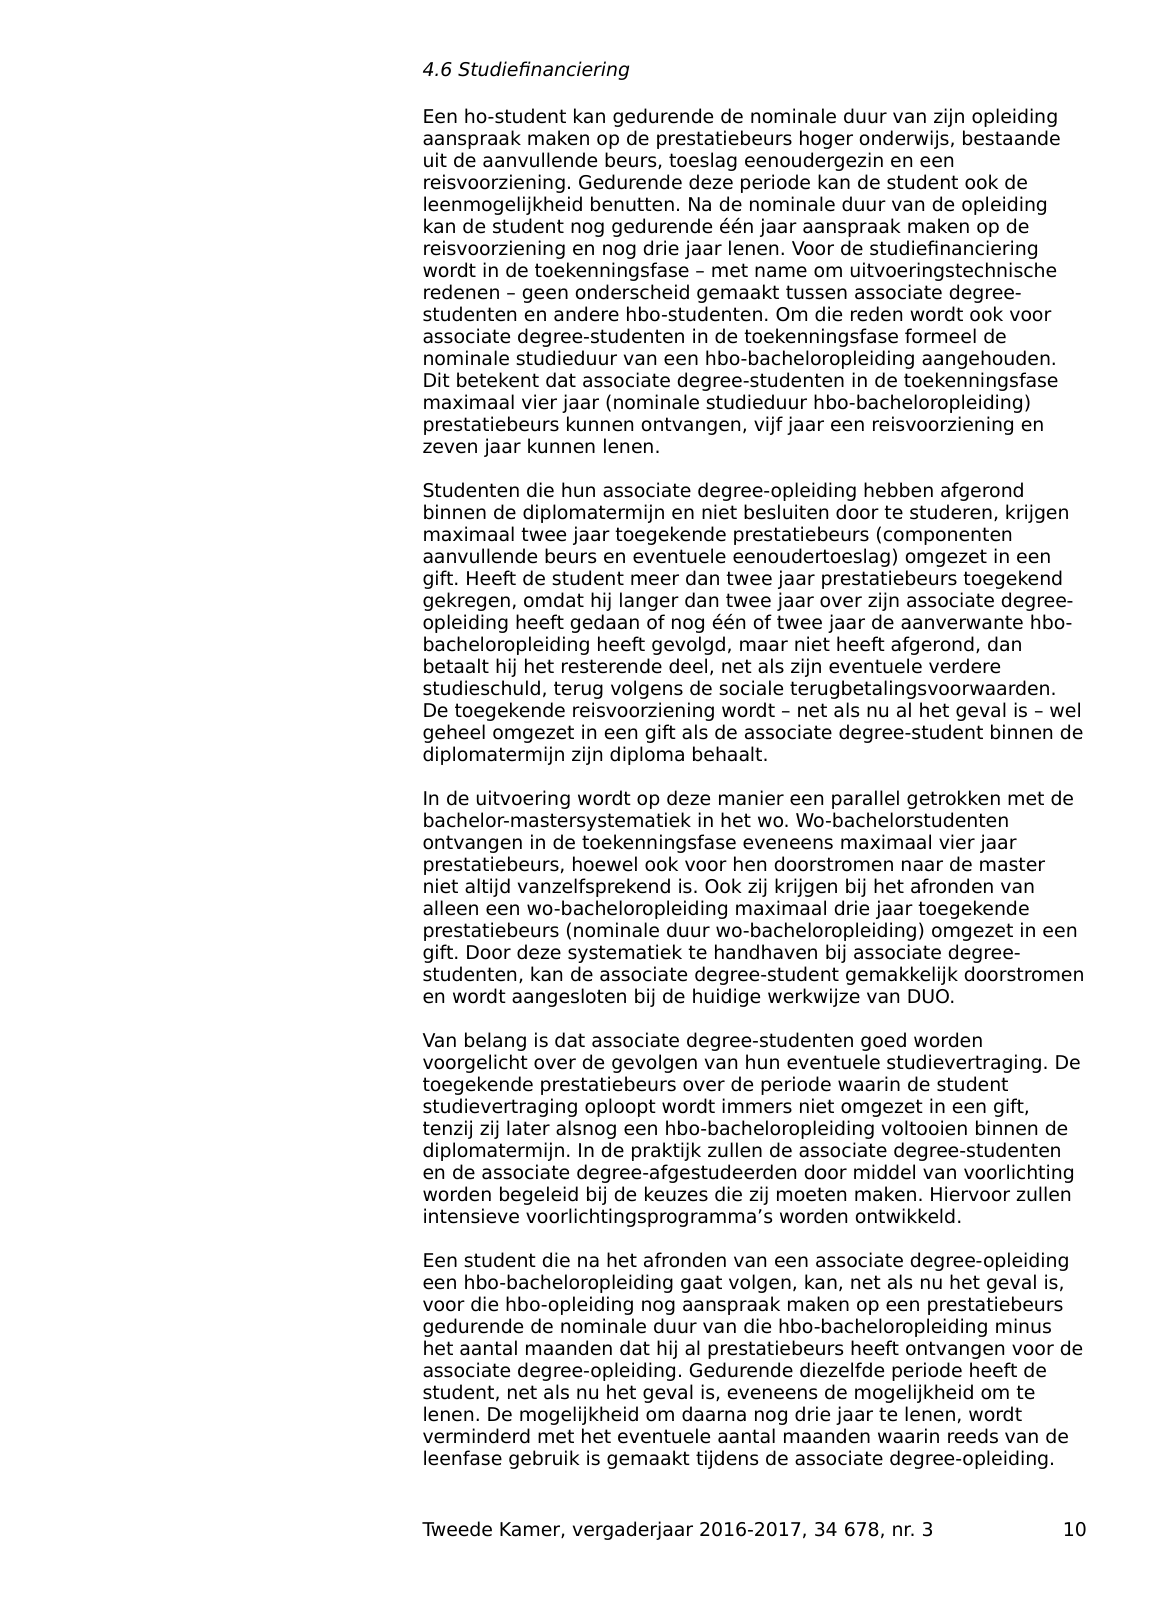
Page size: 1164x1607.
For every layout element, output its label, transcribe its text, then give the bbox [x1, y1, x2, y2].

subtitle 4.6 Studiefinanciering [422, 59, 1087, 81]
text Studenten die hun associate degree-opleiding hebben afgerond binnen de diplomatermijn en niet besluiten door te studeren, krijgen maximaal twee jaar toegekende prestatiebeurs (componenten aanvullende beurs en eventuele eenoudertoeslag) omgezet in een gift. Heeft de student meer dan twee jaar prestatiebeurs toegekend gekregen, omdat hij langer dan twee jaar over zijn associate degree-opleiding heeft gedaan of nog één of twee jaar de aanverwante hbo-bacheloropleiding heeft gevolgd, maar niet heeft afgerond, dan betaalt hij het resterende deel, net als zijn eventuele verdere studieschuld, terug volgens de sociale terugbetalingsvoorwaarden. De toegekende reisvoorziening wordt – net als nu al het geval is – wel geheel omgezet in een gift als de associate degree-student binnen de diplomatermijn zijn diploma behaalt. [422, 480, 1087, 766]
text In de uitvoering wordt op deze manier een parallel getrokken met de bachelor-mastersystematiek in het wo. Wo-bachelorstudenten ontvangen in de toekenningsfase eveneens maximaal vier jaar prestatiebeurs, hoewel ook voor hen doorstromen naar de master niet altijd vanzelfsprekend is. Ook zij krijgen bij het afronden van alleen een wo-bacheloropleiding maximaal drie jaar toegekende prestatiebeurs (nominale duur wo-bacheloropleiding) omgezet in een gift. Door deze systematiek te handhaven bij associate degree-studenten, kan de associate degree-student gemakkelijk doorstromen en wordt aangesloten bij de huidige werkwijze van DUO. [422, 788, 1087, 1008]
text Een student die na het afronden van een associate degree-opleiding een hbo-bacheloropleiding gaat volgen, kan, net als nu het geval is, voor die hbo-opleiding nog aanspraak maken op een prestatiebeurs gedurende de nominale duur van die hbo-bacheloropleiding minus het aantal maanden dat hij al prestatiebeurs heeft ontvangen voor de associate degree-opleiding. Gedurende diezelfde periode heeft de student, net als nu het geval is, eveneens de mogelijkheid om te lenen. De mogelijkheid om daarna nog drie jaar te lenen, wordt verminderd met het eventuele aantal maanden waarin reeds van de leenfase gebruik is gemaakt tijdens de associate degree-opleiding. [422, 1250, 1087, 1469]
text Van belang is dat associate degree-studenten goed worden voorgelicht over de gevolgen van hun eventuele studievertraging. De toegekende prestatiebeurs over de periode waarin de student studievertraging oploopt wordt immers niet omgezet in een gift, tenzij zij later alsnog een hbo-bacheloropleiding voltooien binnen de diplomatermijn. In de praktijk zullen de associate degree-studenten en de associate degree-afgestudeerden door middel van voorlichting worden begeleid bij de keuzes die zij moeten maken. Hiervoor zullen intensieve voorlichtingsprogramma’s worden ontwikkeld. [422, 1030, 1087, 1228]
text Een ho-student kan gedurende de nominale duur van zijn opleiding aanspraak maken op de prestatiebeurs hoger onderwijs, bestaande uit de aanvullende beurs, toeslag eenoudergezin en een reisvoorziening. Gedurende deze periode kan de student ook de leenmogelijkheid benutten. Na de nominale duur van de opleiding kan de student nog gedurende één jaar aanspraak maken op de reisvoorziening en nog drie jaar lenen. Voor de studiefinanciering wordt in de toekenningsfase – met name om uitvoeringstechnische redenen – geen onderscheid gemaakt tussen associate degree-studenten en andere hbo-studenten. Om die reden wordt ook voor associate degree-studenten in de toekenningsfase formeel de nominale studieduur van een hbo-bacheloropleiding aangehouden. Dit betekent dat associate degree-studenten in de toekenningsfase maximaal vier jaar (nominale studieduur hbo-bacheloropleiding) prestatiebeurs kunnen ontvangen, vijf jaar een reisvoorziening en zeven jaar kunnen lenen. [422, 106, 1087, 458]
